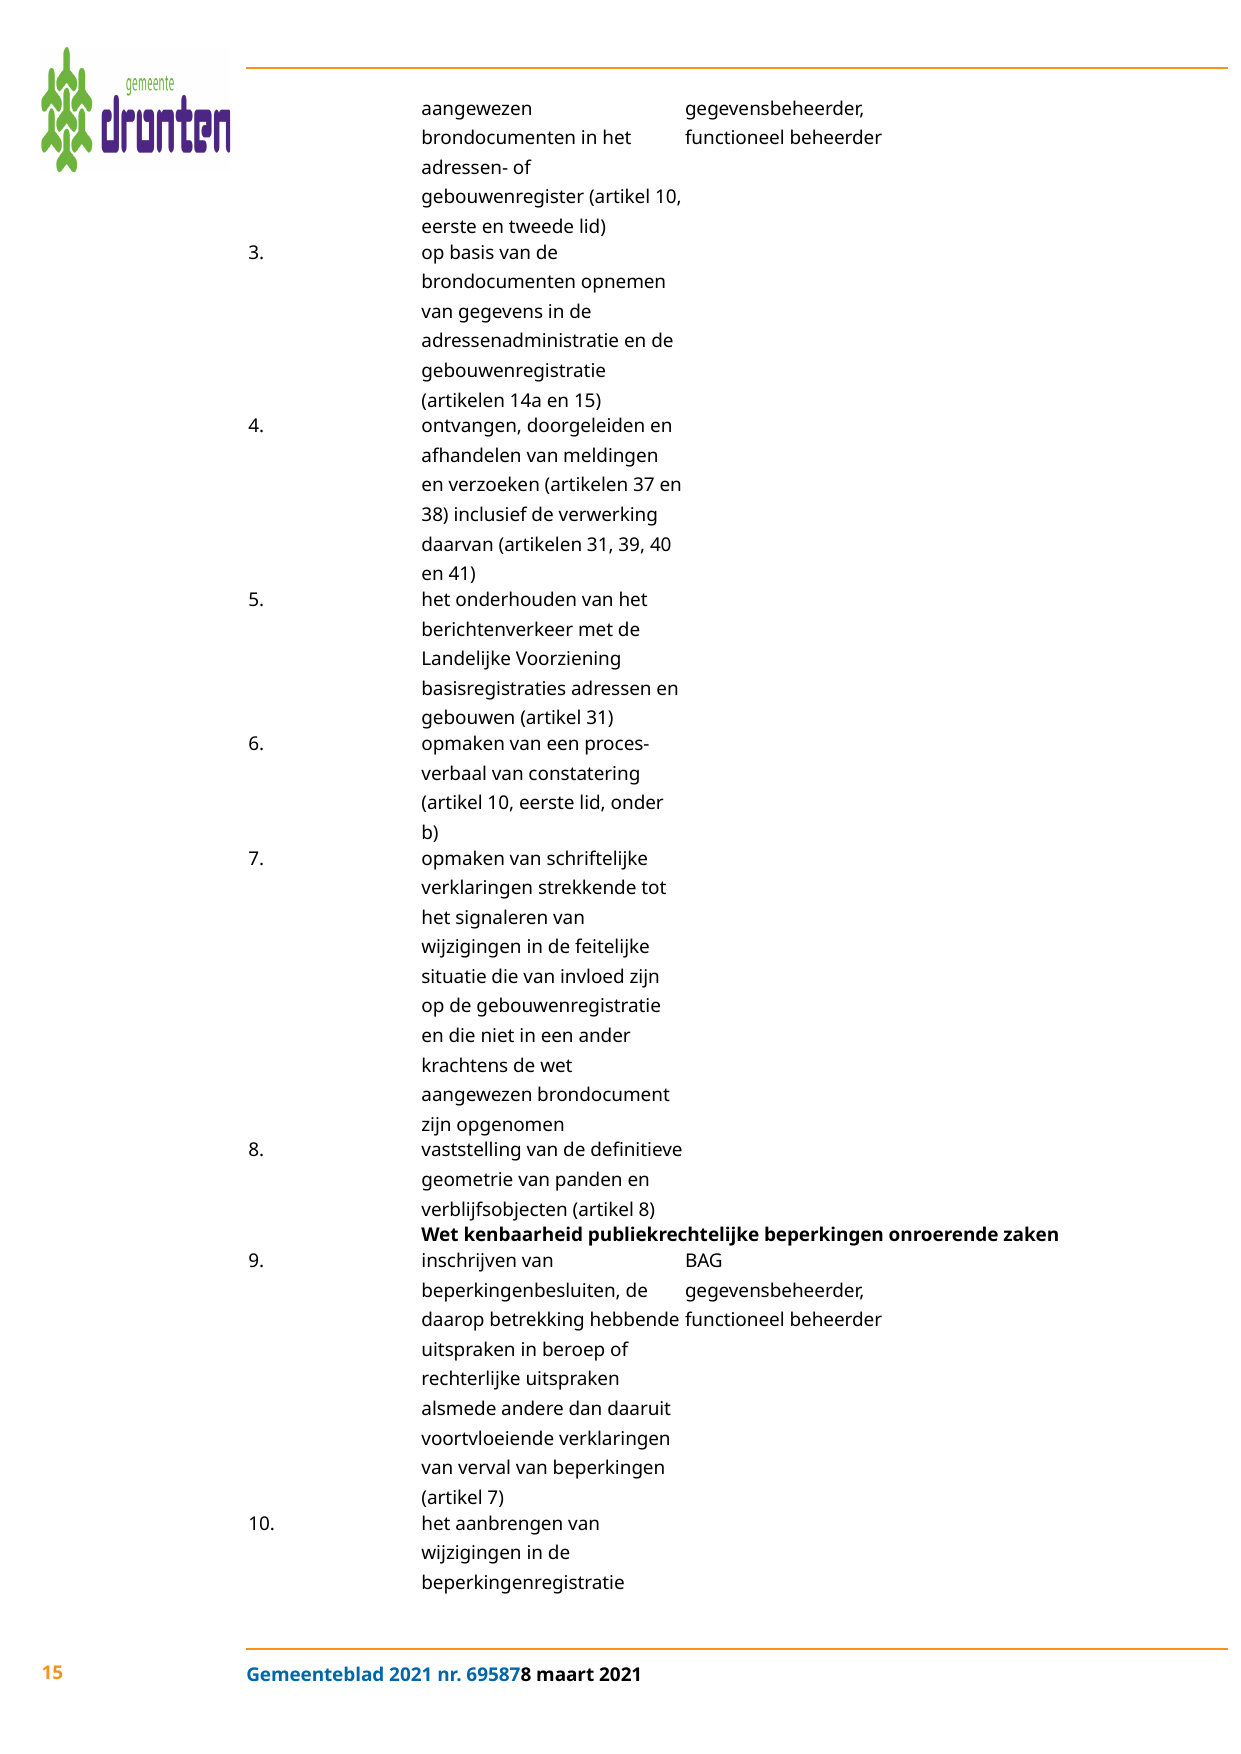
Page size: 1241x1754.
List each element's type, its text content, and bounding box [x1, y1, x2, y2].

table_cell 5. [248, 586, 421, 730]
table_cell ontvangen, doorgeleiden en afhandelen van meldingen en verzoeken (artikelen 37 en 38) inclusief de verwerking daarvan (artikelen 31, 39, 40 en 41) [421, 413, 685, 586]
table_cell inschrijven van beperkingenbesluiten, de daarop betrekking hebbende uitspraken in beroep of rechterlijke uitspraken alsmede andere dan daaruit voortvloeiende verklaringen van verval van beperkingen (artikel 7) [421, 1247, 685, 1510]
table_cell opmaken van een proces-verbaal van constatering (artikel 10, eerste lid, onder b) [421, 730, 685, 845]
table_cell aangewezen brondocumenten in het adressen- of gebouwenregister (artikel 10, eerste en tweede lid) [421, 95, 685, 239]
table_cell BAG gegevensbeheerder, functioneel beheerder [685, 1247, 896, 1594]
table_cell [248, 95, 421, 239]
table_cell het onderhouden van het berichtenverkeer met de Landelijke Voorziening basisregistraties adressen en gebouwen (artikel 31) [421, 586, 685, 730]
table_cell op basis van de brondocumenten opnemen van gegevens in de adressenadministratie en de gebouwenregistratie (artikelen 14a en 15) [421, 239, 685, 412]
table_cell opmaken van schriftelijke verklaringen strekkende tot het signaleren van wijzigingen in de feitelijke situatie die van invloed zijn op de gebouwenregistratie en die niet in een ander krachtens de wet aangewezen brondocument zijn opgenomen [421, 845, 685, 1137]
table_cell 7. [248, 845, 421, 1137]
table_cell 4. [248, 413, 421, 586]
table_cell 9. [248, 1247, 421, 1510]
table_cell [248, 1222, 421, 1247]
table_cell [896, 1247, 1152, 1594]
table_cell het aanbrengen van wijzigingen in de beperkingenregistratie [421, 1510, 685, 1594]
table_cell Wet kenbaarheid publiekrechtelijke beperkingen onroerende zaken [421, 1222, 1152, 1247]
table_cell vaststelling van de definitieve geometrie van panden en verblijfsobjecten (artikel 8) [421, 1137, 685, 1222]
table_cell [896, 95, 1152, 1222]
table_cell 3. [248, 239, 421, 412]
table_cell 10. [248, 1510, 421, 1594]
table_cell gegevensbeheerder, functioneel beheerder [685, 95, 896, 1222]
picture [41, 47, 231, 172]
table_cell 8. [248, 1137, 421, 1222]
table_cell 6. [248, 730, 421, 845]
